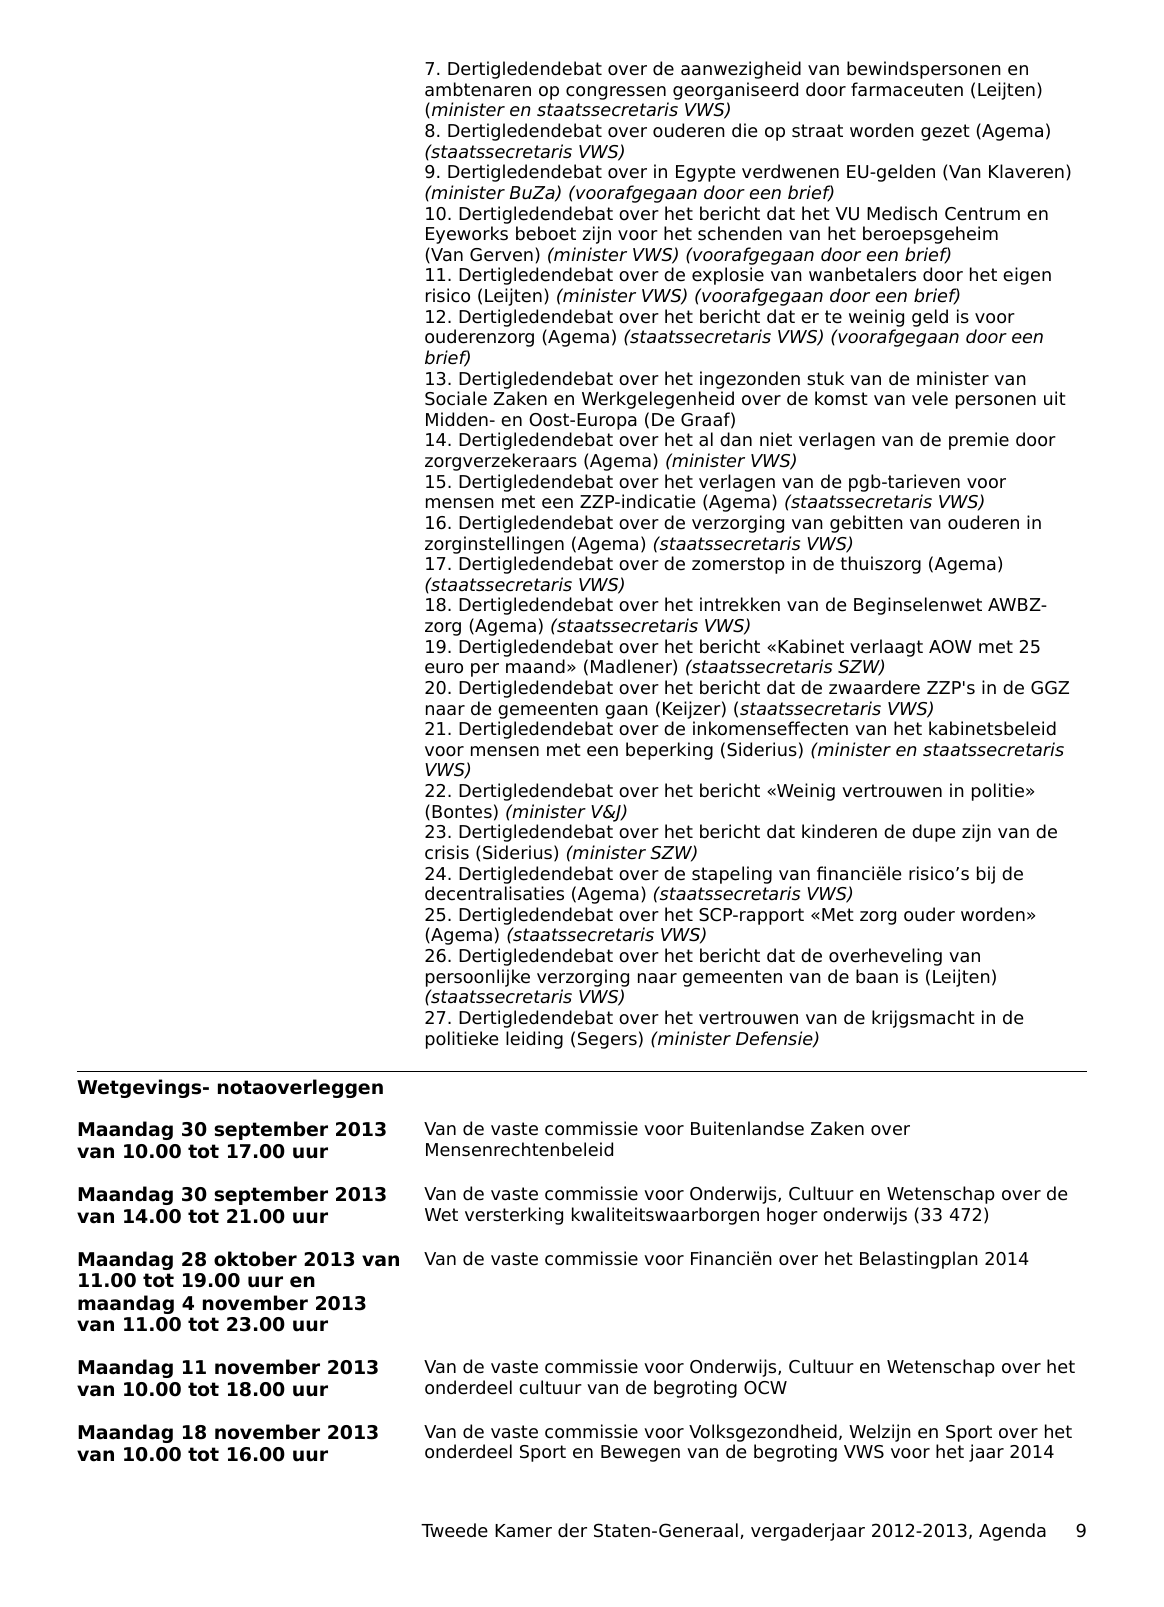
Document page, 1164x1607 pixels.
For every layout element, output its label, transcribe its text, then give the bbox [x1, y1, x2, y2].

table_cell [401, 1336, 418, 1357]
table_cell [401, 946, 418, 1008]
table_cell (Van Gerven) (minister VWS) (voorafgegaan door een brief) [418, 245, 1087, 265]
table_cell [401, 1228, 418, 1248]
table_cell 7. Dertigledendebat over de aanwezigheid van bewindspersonen en ambtenaren op congressen georganiseerd door farmaceuten (Leijten) (minister en staatssecretaris VWS) [418, 59, 1087, 121]
table_cell [418, 1163, 1087, 1184]
table_cell [77, 472, 401, 513]
table_cell [77, 513, 401, 554]
table_cell 14. Dertigledendebat over het al dan niet verlagen van de premie door zorgverzekeraars (Agema) (minister VWS) [418, 430, 1087, 472]
table_cell [401, 864, 418, 905]
table_cell [77, 864, 401, 905]
table_cell [77, 554, 401, 595]
table_cell [77, 245, 401, 265]
table_cell 9. Dertigledendebat over in Egypte verdwenen EU-gelden (Van Klaveren) (minister BuZa) (voorafgegaan door een brief) [418, 162, 1087, 203]
table_cell [401, 1357, 418, 1401]
table_cell 25. Dertigledendebat over het SCP-rapport «Met zorg ouder worden» (Agema) (staatssecretaris VWS) [418, 905, 1087, 946]
table_cell [77, 1401, 401, 1422]
table_cell 19. Dertigledendebat over het bericht «Kabinet verlaagt AOW met 25 euro per maand» (Madlener) (staatssecretaris SZW) [418, 637, 1087, 678]
table_cell 17. Dertigledendebat over de zomerstop in de thuiszorg (Agema) (staatssecretaris VWS) [418, 554, 1087, 595]
table_cell [77, 430, 401, 472]
table_cell [401, 1401, 418, 1422]
table_cell [401, 121, 418, 162]
table_cell 12. Dertigledendebat over het bericht dat er te weinig geld is voor ouderenzorg (Agema) (staatssecretaris VWS) (voorafgegaan door een brief) [418, 307, 1087, 368]
table_cell 18. Dertigledendebat over het intrekken van de Beginselenwet AWBZ-zorg (Agema) (staatssecretaris VWS) [418, 595, 1087, 637]
table_cell [77, 678, 401, 719]
table_cell [418, 1228, 1087, 1248]
table_cell [401, 637, 418, 678]
table_cell [401, 1422, 418, 1466]
table_cell [77, 637, 401, 678]
table_cell [401, 1119, 418, 1163]
table_cell [401, 1008, 418, 1049]
table_cell [401, 595, 418, 637]
table_cell 27. Dertigledendebat over het vertrouwen van de krijgsmacht in de politieke leiding (Segers) (minister Defensie) [418, 1008, 1087, 1049]
table_cell [401, 822, 418, 863]
table_cell 21. Dertigledendebat over de inkomenseffecten van het kabinetsbeleid voor mensen met een beperking (Siderius) (minister en staatssecretaris VWS) [418, 719, 1087, 781]
table_cell [401, 162, 418, 203]
table_cell [401, 472, 418, 513]
table_cell [77, 1228, 401, 1248]
table_cell [401, 307, 418, 368]
table_cell 15. Dertigledendebat over het verlagen van de pgb-tarieven voor mensen met een ZZP-indicatie (Agema) (staatssecretaris VWS) [418, 472, 1087, 513]
table_cell 26. Dertigledendebat over het bericht dat de overheveling van persoonlijke verzorging naar gemeenten van de baan is (Leijten) (staatssecretaris VWS) [418, 946, 1087, 1008]
table_cell [77, 719, 401, 781]
table_cell [77, 369, 401, 430]
table_header Wetgevings- notaoverleggen [77, 1072, 401, 1099]
table_cell [77, 1163, 401, 1184]
table_cell [401, 369, 418, 430]
table_cell [77, 265, 401, 307]
table_cell Maandag 28 oktober 2013 van 11.00 tot 19.00 uur en maandag 4 november 2013 van 11.00 tot 23.00 uur [77, 1249, 401, 1336]
table_cell [401, 1249, 418, 1336]
table_cell [418, 1336, 1087, 1357]
table_cell [401, 59, 418, 121]
table_cell [401, 1184, 418, 1228]
table_cell [77, 781, 401, 822]
table_cell [418, 1099, 1087, 1119]
table_cell 11. Dertigledendebat over de explosie van wanbetalers door het eigen risico (Leijten) (minister VWS) (voorafgegaan door een brief) [418, 265, 1087, 307]
table_cell 8. Dertigledendebat over ouderen die op straat worden gezet (Agema) (staatssecretaris VWS) [418, 121, 1087, 162]
table_cell [77, 1336, 401, 1357]
table_cell 20. Dertigledendebat over het bericht dat de zwaardere ZZP's in de GGZ naar de gemeenten gaan (Keijzer) (staatssecretaris VWS) [418, 678, 1087, 719]
table_cell [77, 307, 401, 368]
table_cell [77, 1099, 401, 1119]
table_cell [401, 430, 418, 472]
table_cell [401, 905, 418, 946]
table_cell [77, 204, 401, 245]
table_cell [77, 822, 401, 863]
table_cell Van de vaste commissie voor Financiën over het Belastingplan 2014 [418, 1249, 1087, 1336]
table_cell [77, 1008, 401, 1049]
table_cell [401, 781, 418, 822]
table_cell Van de vaste commissie voor Buitenlandse Zaken over Mensenrechtenbeleid [418, 1119, 1087, 1163]
table_cell [401, 265, 418, 307]
table_cell 23. Dertigledendebat over het bericht dat kinderen de dupe zijn van de crisis (Siderius) (minister SZW) [418, 822, 1087, 863]
table_cell [401, 719, 418, 781]
table_cell [77, 121, 401, 162]
table_cell [77, 59, 401, 121]
table_cell [401, 204, 418, 245]
table_cell 10. Dertigledendebat over het bericht dat het VU Medisch Centrum en Eyeworks beboet zijn voor het schenden van het beroepsgeheim [418, 204, 1087, 245]
table_cell Maandag 30 september 2013 van 14.00 tot 21.00 uur [77, 1184, 401, 1228]
table_cell [401, 554, 418, 595]
table_cell [401, 513, 418, 554]
table_cell Van de vaste commissie voor Onderwijs, Cultuur en Wetenschap over de Wet versterking kwaliteitswaarborgen hoger onderwijs (33 472) [418, 1184, 1087, 1228]
table_cell [418, 1401, 1087, 1422]
table_cell [401, 678, 418, 719]
table_cell 24. Dertigledendebat over de stapeling van financiële risico’s bij de decentralisaties (Agema) (staatssecretaris VWS) [418, 864, 1087, 905]
table_header [418, 1072, 1087, 1099]
table_cell Maandag 18 november 2013 van 10.00 tot 16.00 uur [77, 1422, 401, 1466]
table_cell Van de vaste commissie voor Onderwijs, Cultuur en Wetenschap over het onderdeel cultuur van de begroting OCW [418, 1357, 1087, 1401]
table_cell [77, 946, 401, 1008]
table_header [401, 1072, 418, 1099]
table_cell Maandag 30 september 2013 van 10.00 tot 17.00 uur [77, 1119, 401, 1163]
table_cell 16. Dertigledendebat over de verzorging van gebitten van ouderen in zorginstellingen (Agema) (staatssecretaris VWS) [418, 513, 1087, 554]
table_cell 22. Dertigledendebat over het bericht «Weinig vertrouwen in politie» (Bontes) (minister V&J) [418, 781, 1087, 822]
table_cell [401, 1099, 418, 1119]
table_cell [77, 595, 401, 637]
table_cell 13. Dertigledendebat over het ingezonden stuk van de minister van Sociale Zaken en Werkgelegenheid over de komst van vele personen uit Midden- en Oost-Europa (De Graaf) [418, 369, 1087, 430]
table_cell [77, 162, 401, 203]
table_cell Van de vaste commissie voor Volksgezondheid, Welzijn en Sport over het onderdeel Sport en Bewegen van de begroting VWS voor het jaar 2014 [418, 1422, 1087, 1466]
table_cell Maandag 11 november 2013 van 10.00 tot 18.00 uur [77, 1357, 401, 1401]
table_cell [77, 905, 401, 946]
table_cell [401, 245, 418, 265]
table_cell [401, 1163, 418, 1184]
